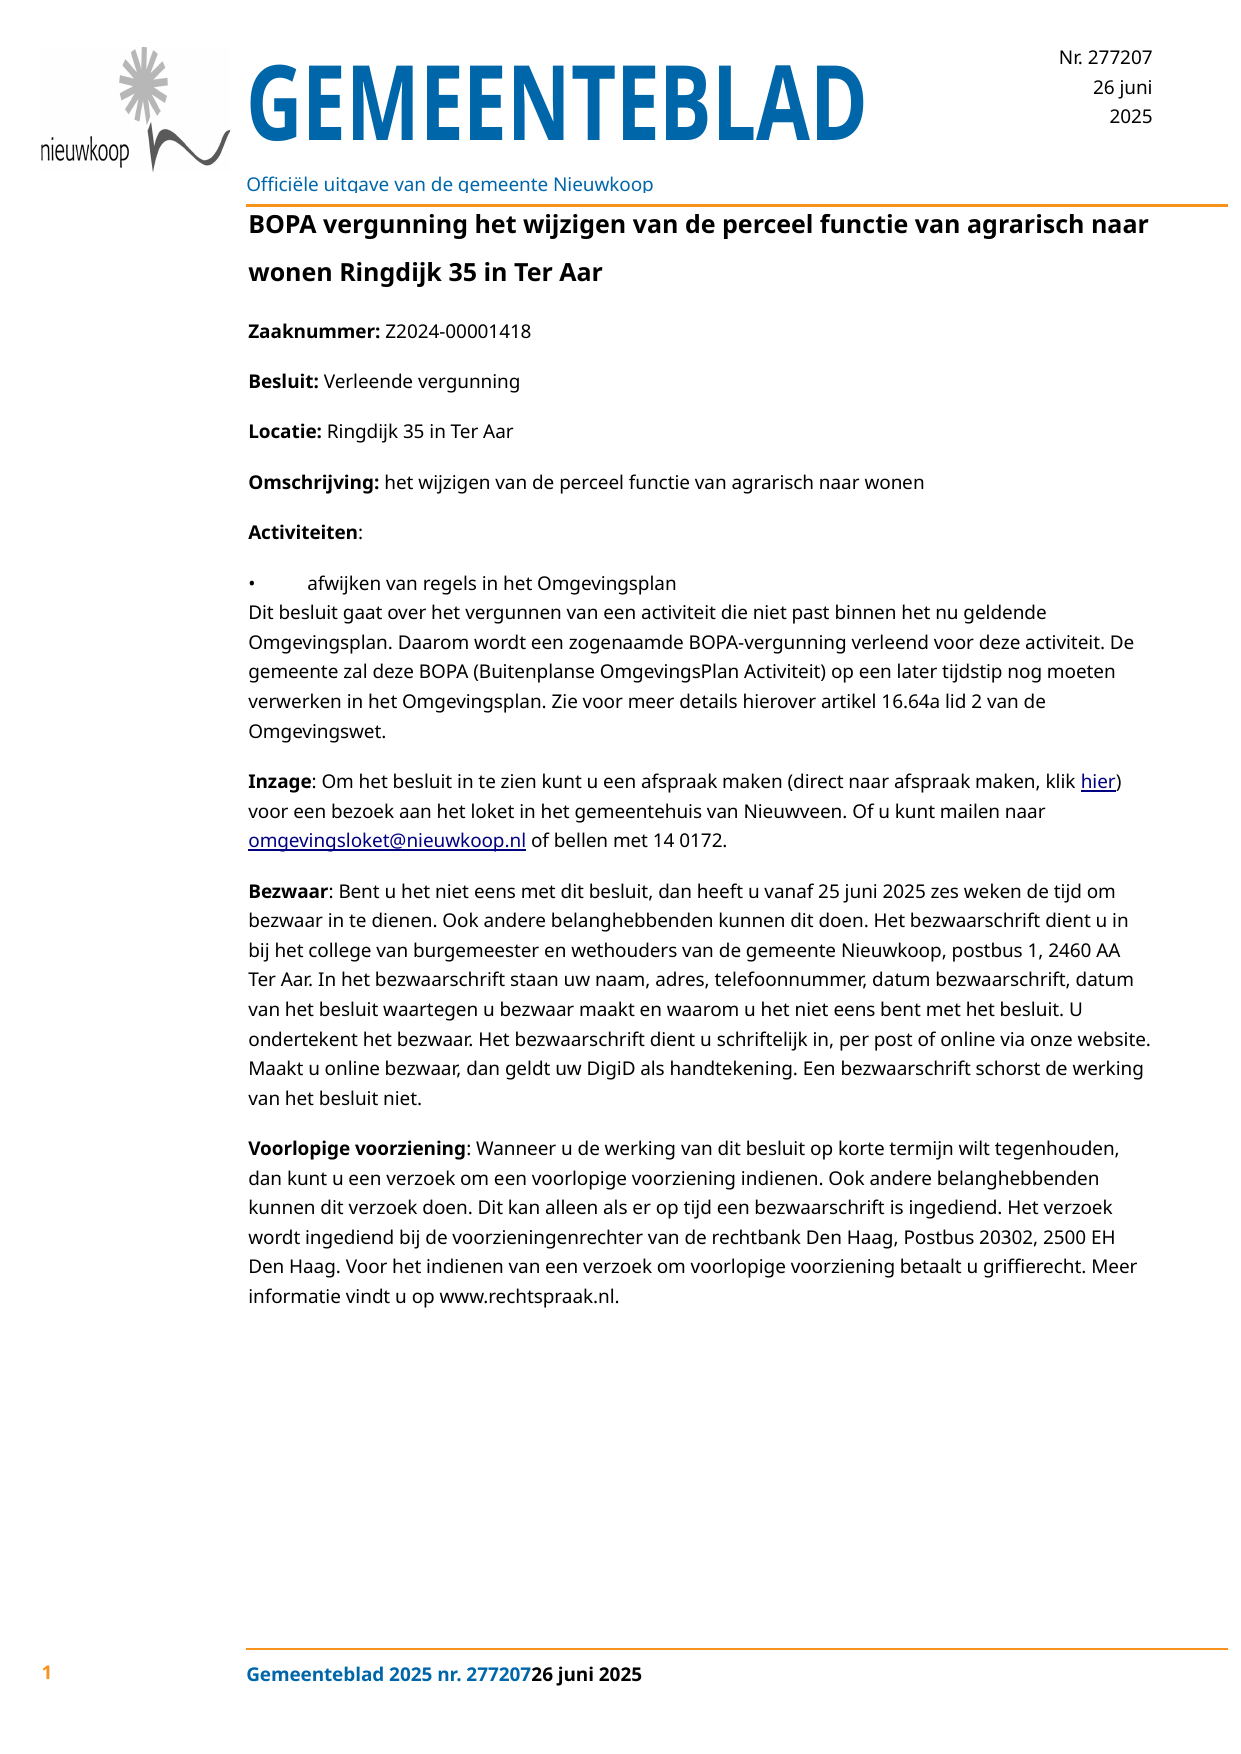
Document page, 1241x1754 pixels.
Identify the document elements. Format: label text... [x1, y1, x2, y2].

picture [41, 47, 231, 172]
text Dit besluit gaat over het vergunnen van een activiteit die niet past binnen het nu geldende Omgevingsplan. Daarom wordt een zogenaamde BOPA-vergunning verleend voor deze activiteit. De gemeente zal deze BOPA (Buitenplanse OmgevingsPlan Activiteit) op een later tijdstip nog moeten verwerken in het Omgevingsplan. Zie voor meer details hierover artikel 16.64a lid 2 van de Omgevingswet. [248, 599, 1152, 744]
text Besluit: Verleende vergunning [248, 368, 1152, 394]
text Voorlopige voorziening: Wanneer u de werking van dit besluit op korte termijn wilt tegenhouden, dan kunt u een verzoek om een voorlopige voorziening indienen. Ook andere belanghebbenden kunnen dit verzoek doen. Dit kan alleen als er op tijd een bezwaarschrift is ingediend. Het verzoek wordt ingediend bij de voorzieningenrechter van de rechtbank Den Haag, Postbus 20302, 2500 EH Den Haag. Voor het indienen van een verzoek om voorlopige voorziening betaalt u griffierecht. Meer informatie vindt u op www.rechtspraak.nl. [248, 1135, 1152, 1309]
text Bezwaar: Bent u het niet eens met dit besluit, dan heeft u vanaf 25 juni 2025 zes weken de tijd om bezwaar in te dienen. Ook andere belanghebbenden kunnen dit doen. Het bezwaarschrift dient u in bij het college van burgemeester en wethouders van de gemeente Nieuwkoop, postbus 1, 2460 AA Ter Aar. In het bezwaarschrift staan uw naam, adres, telefoonnummer, datum bezwaarschrift, datum van het besluit waartegen u bezwaar maakt en waarom u het niet eens bent met het besluit. U ondertekent het bezwaar. Het bezwaarschrift dient u schriftelijk in, per post of online via onze website. Maakt u online bezwaar, dan geldt uw DigiD als handtekening. Een bezwaarschrift schorst de werking van het besluit niet. [248, 878, 1152, 1111]
list afwijken van regels in het Omgevingsplan [248, 570, 1152, 596]
text Locatie: Ringdijk 35 in Ter Aar [248, 419, 1152, 444]
text BOPA vergunning het wijzigen van de perceel functie van agrarisch naar wonen Ringdijk 35 in Ter Aar [248, 207, 1152, 288]
text Activiteiten: [248, 519, 1152, 545]
text Zaaknummer: Z2024-00001418 [248, 318, 1152, 344]
text Omschrijving: het wijzigen van de perceel functie van agrarisch naar wonen [248, 469, 1152, 495]
text Inzage: Om het besluit in te zien kunt u een afspraak maken (direct naar afspraak maken, klik hier) voor een bezoek aan het loket in het gemeentehuis van Nieuwveen. Of u kunt mailen naar omgevingsloket@nieuwkoop.nl of bellen met 14 0172. [248, 768, 1152, 853]
